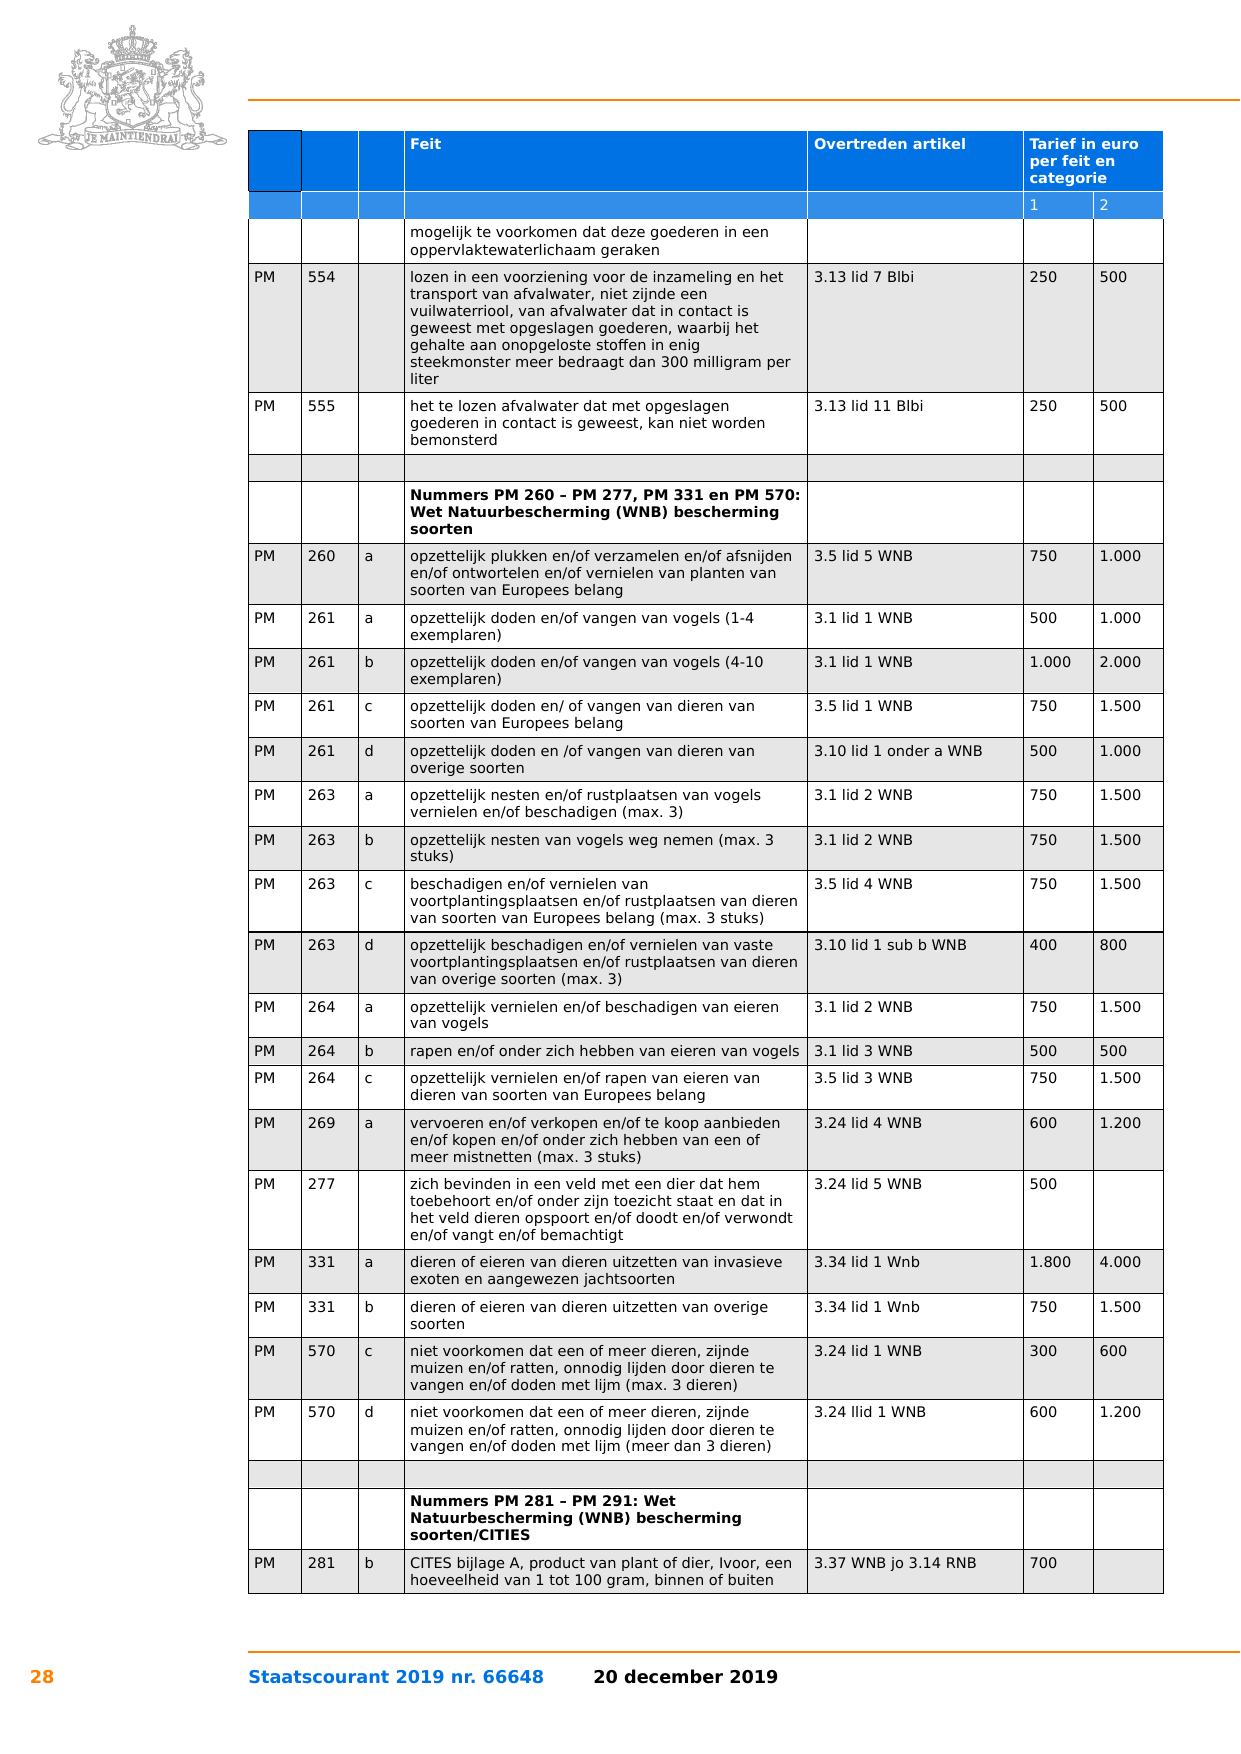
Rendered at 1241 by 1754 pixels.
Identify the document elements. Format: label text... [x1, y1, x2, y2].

table_cell dieren of eieren van dieren uitzetten van overige soorten [405, 1294, 807, 1337]
table_cell [1094, 1461, 1163, 1487]
table_cell 500 [1024, 605, 1093, 648]
table_header Feit [405, 131, 807, 191]
table_cell PM [249, 1110, 301, 1170]
table_cell [1094, 220, 1163, 263]
table_cell [249, 455, 301, 481]
table_cell [808, 1461, 1023, 1487]
table_cell PM [249, 871, 301, 931]
table_cell PM [249, 933, 301, 993]
table_cell 281 [302, 1550, 358, 1593]
table_cell 263 [302, 782, 358, 826]
table_cell [302, 482, 358, 542]
table_cell opzettelijk beschadigen en/of vernielen van vaste voortplantingsplaatsen en/of rustplaatsen van dieren van overige soorten (max. 3) [405, 933, 807, 993]
table_cell [302, 1489, 358, 1549]
table_cell 263 [302, 933, 358, 993]
table_cell niet voorkomen dat een of meer dieren, zijnde muizen en/of ratten, onnodig lijden door dieren te vangen en/of doden met lijm (max. 3 dieren) [405, 1338, 807, 1399]
table_cell 277 [302, 1171, 358, 1248]
table_cell 555 [302, 393, 358, 454]
table_cell 800 [1094, 933, 1163, 993]
table_cell [359, 1171, 404, 1248]
table_cell 263 [302, 827, 358, 870]
table_cell 3.5 lid 4 WNB [808, 871, 1023, 931]
table_cell 750 [1024, 544, 1093, 604]
table_cell PM [249, 782, 301, 826]
table_cell 3.1 lid 3 WNB [808, 1038, 1023, 1064]
table_cell 500 [1024, 738, 1093, 781]
table_cell PM [249, 738, 301, 781]
table_cell rapen en/of onder zich hebben van eieren van vogels [405, 1038, 807, 1064]
table_cell 3.13 lid 11 Blbi [808, 393, 1023, 454]
table_cell [1024, 1461, 1093, 1487]
table_header Overtreden artikel [808, 131, 1023, 191]
table_cell 3.13 lid 7 Blbi [808, 264, 1023, 392]
table_cell 1.000 [1024, 649, 1093, 692]
table_cell 3.24 lid 1 WNB [808, 1338, 1023, 1399]
table_cell 3.1 lid 2 WNB [808, 782, 1023, 826]
table_cell [808, 455, 1023, 481]
table_cell opzettelijk doden en/of vangen van vogels (4-10 exemplaren) [405, 649, 807, 692]
table_cell PM [249, 1066, 301, 1109]
table_cell b [359, 827, 404, 870]
table_cell opzettelijk vernielen en/of beschadigen van eieren van vogels [405, 994, 807, 1037]
table_cell 750 [1024, 1066, 1093, 1109]
table_cell [302, 1461, 358, 1487]
table_cell 1.800 [1024, 1250, 1093, 1293]
table_cell PM [249, 1250, 301, 1293]
table_cell Nummers PM 260 – PM 277, PM 331 en PM 570: Wet Natuurbescherming (WNB) bescherming soorten [405, 482, 807, 542]
table_cell 750 [1024, 694, 1093, 737]
table_cell 3.10 lid 1 onder a WNB [808, 738, 1023, 781]
table_cell 331 [302, 1250, 358, 1293]
table_cell PM [249, 1038, 301, 1064]
table_cell opzettelijk doden en /of vangen van dieren van overige soorten [405, 738, 807, 781]
table_cell 500 [1024, 1038, 1093, 1064]
table_cell 2.000 [1094, 649, 1163, 692]
table_cell PM [249, 1294, 301, 1337]
table_cell c [359, 871, 404, 931]
table_cell 261 [302, 605, 358, 648]
table_cell 500 [1094, 264, 1163, 392]
table_cell [1094, 1171, 1163, 1248]
table_cell PM [249, 1400, 301, 1460]
table_header [359, 131, 404, 191]
table_cell opzettelijk plukken en/of verzamelen en/of afsnijden en/of ontwortelen en/of vernielen van planten van soorten van Europees belang [405, 544, 807, 604]
table_cell zich bevinden in een veld met een dier dat hem toebehoort en/of onder zijn toezicht staat en dat in het veld dieren opspoort en/of doodt en/of verwondt en/of vangt en/of bemachtigt [405, 1171, 807, 1248]
table_cell 1.000 [1094, 738, 1163, 781]
table_cell 1.500 [1094, 694, 1163, 737]
table_cell lozen in een voorziening voor de inzameling en het transport van afvalwater, niet zijnde een vuilwaterriool, van afvalwater dat in contact is geweest met opgeslagen goederen, waarbij het gehalte aan onopgeloste stoffen in enig steekmonster meer bedraagt dan 300 milligram per liter [405, 264, 807, 392]
table_cell [1024, 1489, 1093, 1549]
table_cell [302, 220, 358, 263]
table_cell a [359, 1110, 404, 1170]
table_cell beschadigen en/of vernielen van voortplantingsplaatsen en/of rustplaatsen van dieren van soorten van Europees belang (max. 3 stuks) [405, 871, 807, 931]
table_cell [359, 1489, 404, 1549]
table_cell [405, 1461, 807, 1487]
table_cell [1024, 482, 1093, 542]
table_cell opzettelijk vernielen en/of rapen van eieren van dieren van soorten van Europees belang [405, 1066, 807, 1109]
table_cell 331 [302, 1294, 358, 1337]
table_cell PM [249, 264, 301, 392]
table_header Tarief in euro per feit en categorie [1024, 131, 1163, 191]
table_cell [808, 1489, 1023, 1549]
table_cell Nummers PM 281 – PM 291: Wet Natuurbescherming (WNB) bescherming soorten/CITIES [405, 1489, 807, 1549]
table_cell 1.200 [1094, 1110, 1163, 1170]
table_cell [405, 192, 807, 219]
table_cell 261 [302, 738, 358, 781]
table_cell 264 [302, 1038, 358, 1064]
table_cell 264 [302, 1066, 358, 1109]
table_cell vervoeren en/of verkopen en/of te koop aanbieden en/of kopen en/of onder zich hebben van een of meer mistnetten (max. 3 stuks) [405, 1110, 807, 1170]
table_cell 1.500 [1094, 827, 1163, 870]
table_cell 1 [1024, 192, 1093, 219]
table_cell 570 [302, 1338, 358, 1399]
table_cell [302, 455, 358, 481]
table_cell PM [249, 827, 301, 870]
table_cell a [359, 994, 404, 1037]
table_cell 1.500 [1094, 782, 1163, 826]
table_cell 400 [1024, 933, 1093, 993]
table_cell [808, 482, 1023, 542]
table_cell PM [249, 544, 301, 604]
table_cell [1024, 220, 1093, 263]
table_cell PM [249, 1550, 301, 1593]
table_cell b [359, 1294, 404, 1337]
table_cell 263 [302, 871, 358, 931]
table_cell 700 [1024, 1550, 1093, 1593]
table_cell CITES bijlage A, product van plant of dier, Ivoor, een hoeveelheid van 1 tot 100 gram, binnen of buiten [405, 1550, 807, 1593]
table_cell PM [249, 694, 301, 737]
table_cell 261 [302, 694, 358, 737]
table_cell 250 [1024, 264, 1093, 392]
table_cell [808, 220, 1023, 263]
table_cell 1.500 [1094, 1066, 1163, 1109]
table_cell 1.500 [1094, 994, 1163, 1037]
table_cell a [359, 544, 404, 604]
table_cell a [359, 1250, 404, 1293]
table_cell 261 [302, 649, 358, 692]
table_cell 2 [1094, 192, 1163, 219]
table_cell 750 [1024, 827, 1093, 870]
table_cell [249, 220, 301, 263]
table_cell [359, 1461, 404, 1487]
table_cell 3.24 lid 5 WNB [808, 1171, 1023, 1248]
table_cell [249, 482, 301, 542]
table_cell 3.37 WNB jo 3.14 RNB [808, 1550, 1023, 1593]
table_cell [249, 1461, 301, 1487]
table_cell PM [249, 994, 301, 1037]
table_cell [1094, 1550, 1163, 1593]
table_cell [302, 192, 358, 219]
table_cell d [359, 1400, 404, 1460]
table_cell [359, 220, 404, 263]
table_cell 600 [1094, 1338, 1163, 1399]
table_header [302, 131, 358, 191]
table_cell [359, 482, 404, 542]
table_cell [1024, 455, 1093, 481]
table_cell [359, 192, 404, 219]
table_cell het te lozen afvalwater dat met opgeslagen goederen in contact is geweest, kan niet worden bemonsterd [405, 393, 807, 454]
table_cell d [359, 933, 404, 993]
table_cell 750 [1024, 782, 1093, 826]
table_cell mogelijk te voorkomen dat deze goederen in een oppervlaktewaterlichaam geraken [405, 220, 807, 263]
table_cell 3.1 lid 1 WNB [808, 649, 1023, 692]
table_cell [1094, 455, 1163, 481]
table_cell b [359, 1550, 404, 1593]
table_cell 3.24 lid 4 WNB [808, 1110, 1023, 1170]
table_cell opzettelijk nesten en/of rustplaatsen van vogels vernielen en/of beschadigen (max. 3) [405, 782, 807, 826]
table_cell dieren of eieren van dieren uitzetten van invasieve exoten en aangewezen jachtsoorten [405, 1250, 807, 1293]
table_cell 3.1 lid 1 WNB [808, 605, 1023, 648]
table_cell opzettelijk doden en/ of vangen van dieren van soorten van Europees belang [405, 694, 807, 737]
table_cell 3.24 llid 1 WNB [808, 1400, 1023, 1460]
table_cell 1.000 [1094, 544, 1163, 604]
table_cell [249, 192, 301, 219]
table_cell 1.200 [1094, 1400, 1163, 1460]
table_cell b [359, 649, 404, 692]
table_cell opzettelijk nesten van vogels weg nemen (max. 3 stuks) [405, 827, 807, 870]
table_cell niet voorkomen dat een of meer dieren, zijnde muizen en/of ratten, onnodig lijden door dieren te vangen en/of doden met lijm (meer dan 3 dieren) [405, 1400, 807, 1460]
table_cell c [359, 1338, 404, 1399]
table_cell 3.34 lid 1 Wnb [808, 1294, 1023, 1337]
table_cell 750 [1024, 1294, 1093, 1337]
table_cell 250 [1024, 393, 1093, 454]
table_cell 554 [302, 264, 358, 392]
table_cell 600 [1024, 1110, 1093, 1170]
table_cell PM [249, 649, 301, 692]
table_cell 1.500 [1094, 1294, 1163, 1337]
table_cell b [359, 1038, 404, 1064]
table_cell d [359, 738, 404, 781]
table_cell 3.34 lid 1 Wnb [808, 1250, 1023, 1293]
table_cell [1094, 1489, 1163, 1549]
table_cell [359, 264, 404, 392]
table_cell 300 [1024, 1338, 1093, 1399]
table_cell a [359, 605, 404, 648]
table_cell 3.1 lid 2 WNB [808, 827, 1023, 870]
table_cell 500 [1094, 1038, 1163, 1064]
table_cell opzettelijk doden en/of vangen van vogels (1-4 exemplaren) [405, 605, 807, 648]
table_cell [359, 393, 404, 454]
table_cell 3.10 lid 1 sub b WNB [808, 933, 1023, 993]
table_cell [808, 192, 1023, 219]
table_cell PM [249, 1171, 301, 1248]
table_cell 500 [1094, 393, 1163, 454]
table_cell 1.500 [1094, 871, 1163, 931]
picture [38, 25, 227, 150]
table_cell 3.1 lid 2 WNB [808, 994, 1023, 1037]
table_cell 3.5 lid 3 WNB [808, 1066, 1023, 1109]
table_cell PM [249, 605, 301, 648]
table_cell [1094, 482, 1163, 542]
table_cell 260 [302, 544, 358, 604]
table_cell [405, 455, 807, 481]
table_cell a [359, 782, 404, 826]
table_cell 269 [302, 1110, 358, 1170]
table_cell [359, 455, 404, 481]
table_cell c [359, 1066, 404, 1109]
table_header [249, 131, 301, 191]
table_cell PM [249, 393, 301, 454]
table_cell PM [249, 1338, 301, 1399]
table_cell c [359, 694, 404, 737]
table_cell 500 [1024, 1171, 1093, 1248]
table_cell 1.000 [1094, 605, 1163, 648]
table_cell 3.5 lid 1 WNB [808, 694, 1023, 737]
table_cell 570 [302, 1400, 358, 1460]
table_cell 264 [302, 994, 358, 1037]
table_cell 600 [1024, 1400, 1093, 1460]
table_cell 750 [1024, 994, 1093, 1037]
table_cell 750 [1024, 871, 1093, 931]
table_cell [249, 1489, 301, 1549]
table_cell 3.5 lid 5 WNB [808, 544, 1023, 604]
table_cell 4.000 [1094, 1250, 1163, 1293]
